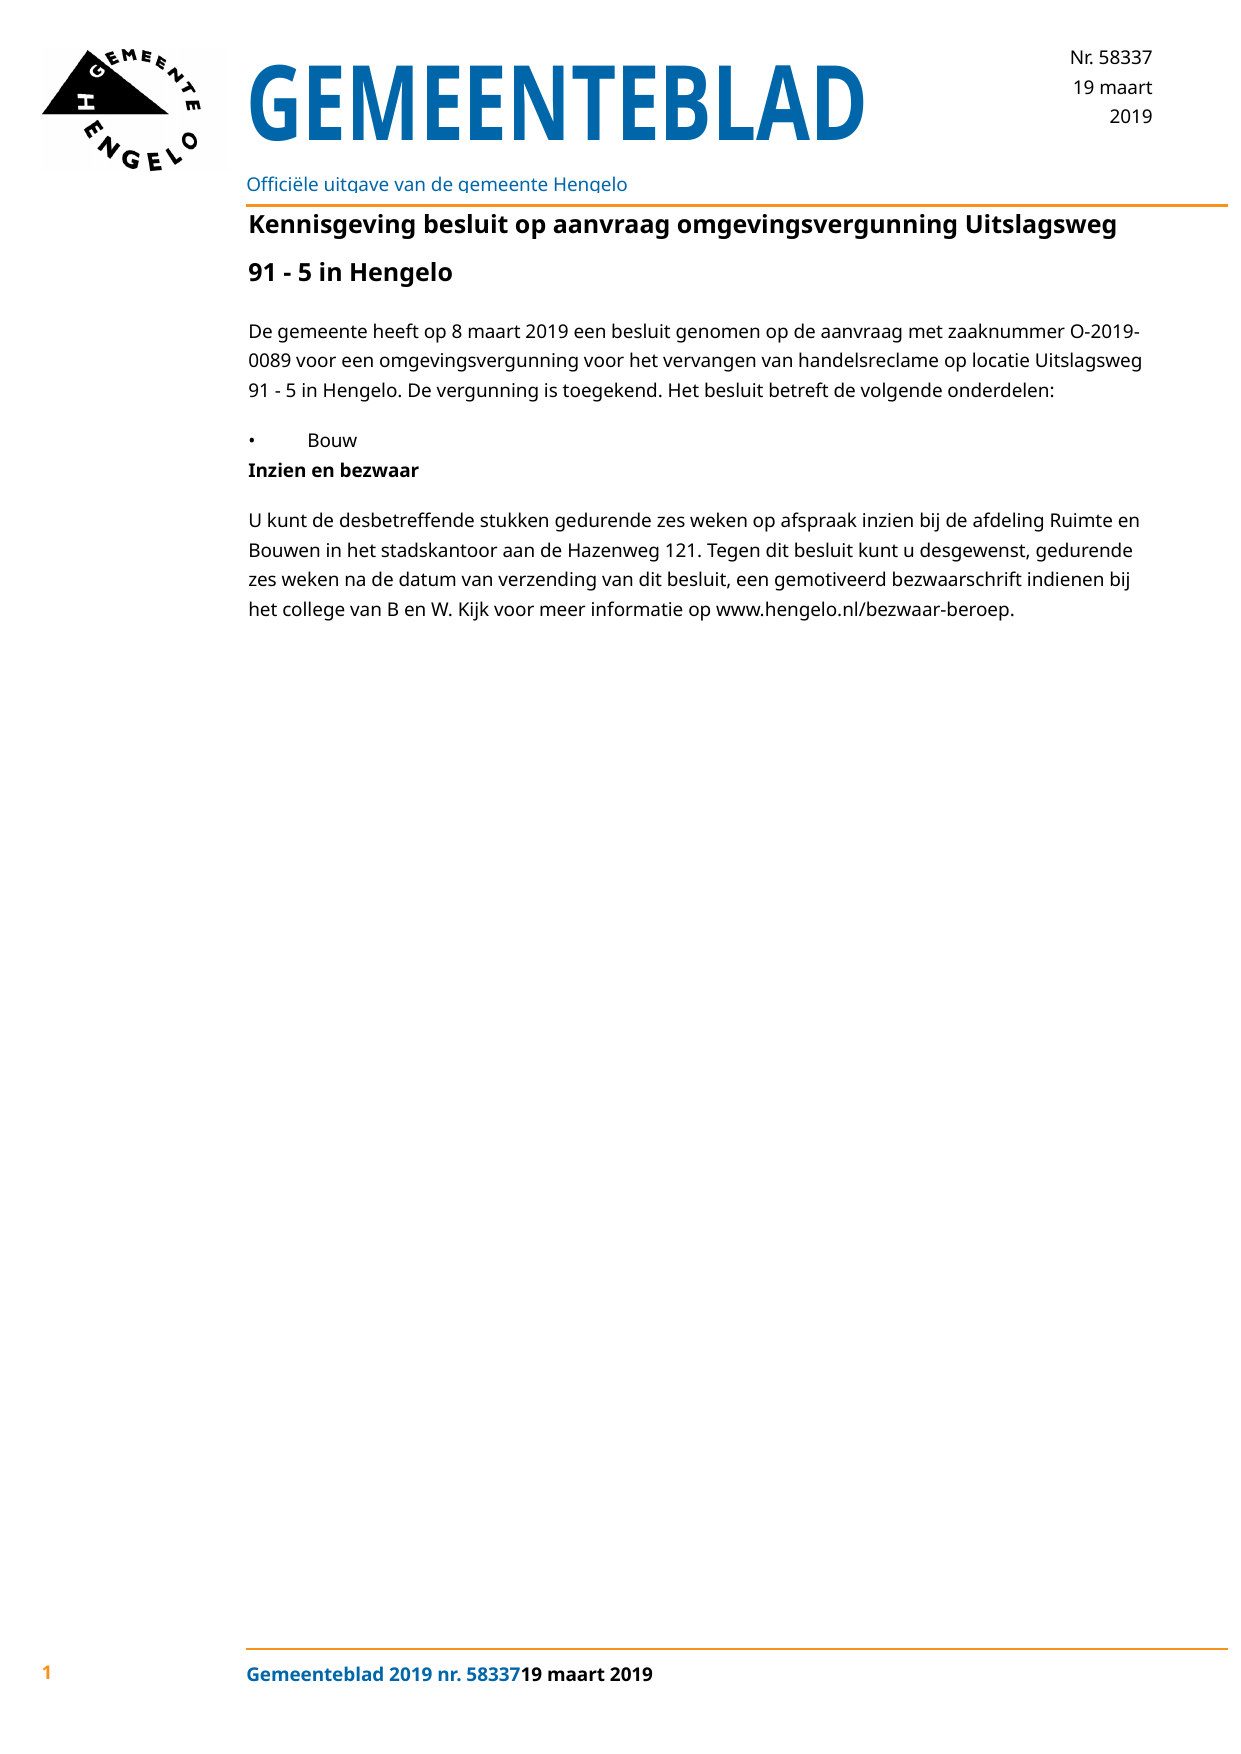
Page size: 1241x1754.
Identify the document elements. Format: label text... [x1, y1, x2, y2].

list Bouw [248, 427, 1152, 453]
text U kunt de desbetreffende stukken gedurende zes weken op afspraak inzien bij de afdeling Ruimte en Bouwen in het stadskantoor aan de Hazenweg 121. Tegen dit besluit kunt u desgewenst, gedurende zes weken na de datum van verzending van dit besluit, een gemotiveerd bezwaarschrift indienen bij het college van B en W. Kijk voor meer informatie op www.hengelo.nl/bezwaar-beroep. [248, 507, 1152, 622]
picture [41, 47, 231, 172]
text Inzien en bezwaar [248, 457, 1152, 483]
text De gemeente heeft op 8 maart 2019 een besluit genomen op de aanvraag met zaaknummer O-2019-0089 voor een omgevingsvergunning voor het vervangen van handelsreclame op locatie Uitslagsweg 91 - 5 in Hengelo. De vergunning is toegekend. Het besluit betreft de volgende onderdelen: [248, 318, 1152, 403]
text Kennisgeving besluit op aanvraag omgevingsvergunning Uitslagsweg 91 - 5 in Hengelo [248, 207, 1152, 288]
